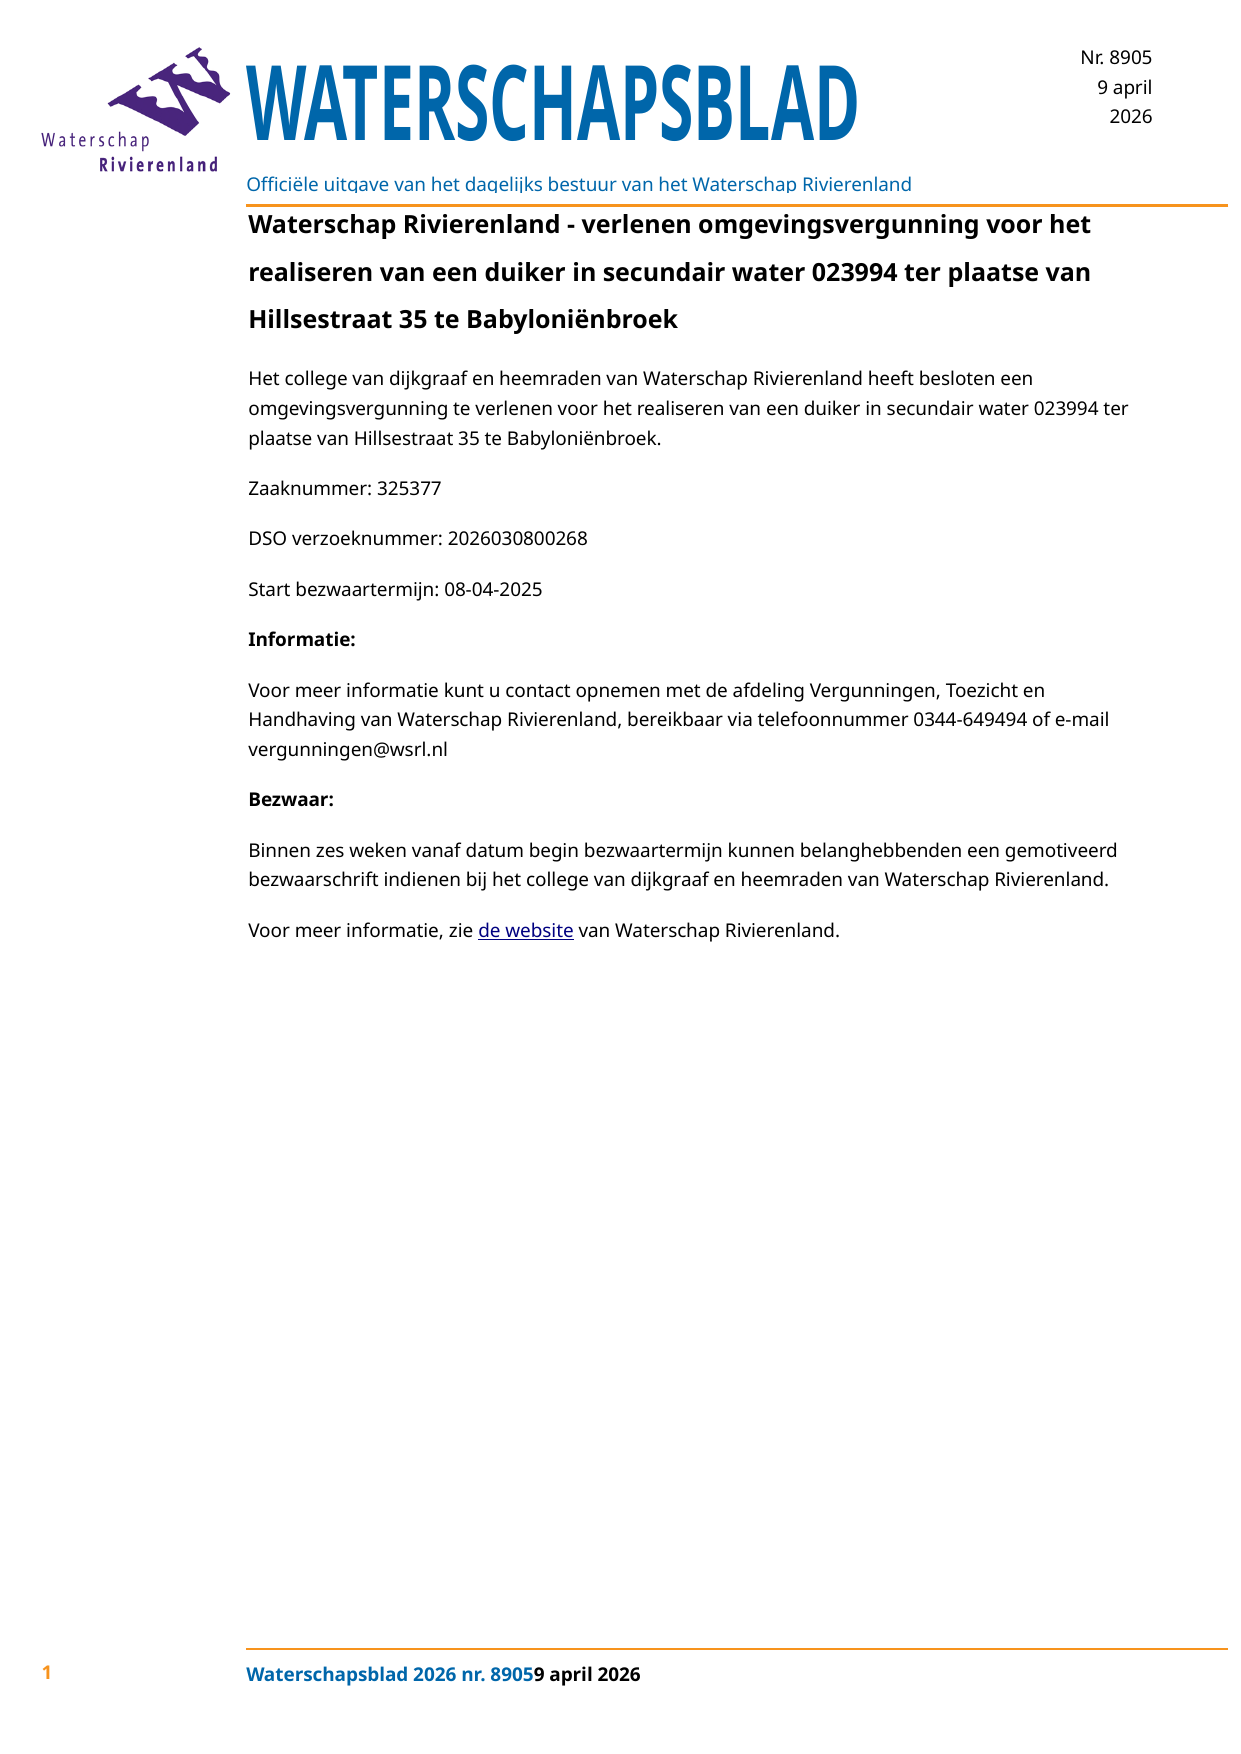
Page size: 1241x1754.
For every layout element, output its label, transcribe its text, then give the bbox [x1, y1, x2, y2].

text Start bezwaartermijn: 08-04-2025 [248, 576, 1152, 602]
text Voor meer informatie, zie de website van Waterschap Rivierenland. [248, 917, 1152, 942]
text Informatie: [248, 626, 1152, 652]
text Zaaknummer: 325377 [248, 475, 1152, 501]
text Het college van dijkgraaf en heemraden van Waterschap Rivierenland heeft besloten een omgevingsvergunning te verlenen voor het realiseren van een duiker in secundair water 023994 ter plaatse van Hillsestraat 35 te Babyloniënbroek. [248, 366, 1152, 450]
text Waterschap Rivierenland - verlenen omgevingsvergunning voor het realiseren van een duiker in secundair water 023994 ter plaatse van Hillsestraat 35 te Babyloniënbroek [248, 207, 1152, 336]
text Voor meer informatie kunt u contact opnemen met de afdeling Vergunningen, Toezicht en Handhaving van Waterschap Rivierenland, bereikbaar via telefoonnummer 0344-649494 of e-mail vergunningen@wsrl.nl [248, 677, 1152, 762]
text Bezwaar: [248, 786, 1152, 812]
text DSO verzoeknummer: 2026030800268 [248, 526, 1152, 551]
text Binnen zes weken vanaf datum begin bezwaartermijn kunnen belanghebbenden een gemotiveerd bezwaarschrift indienen bij het college van dijkgraaf en heemraden van Waterschap Rivierenland. [248, 837, 1152, 892]
picture [41, 47, 231, 172]
